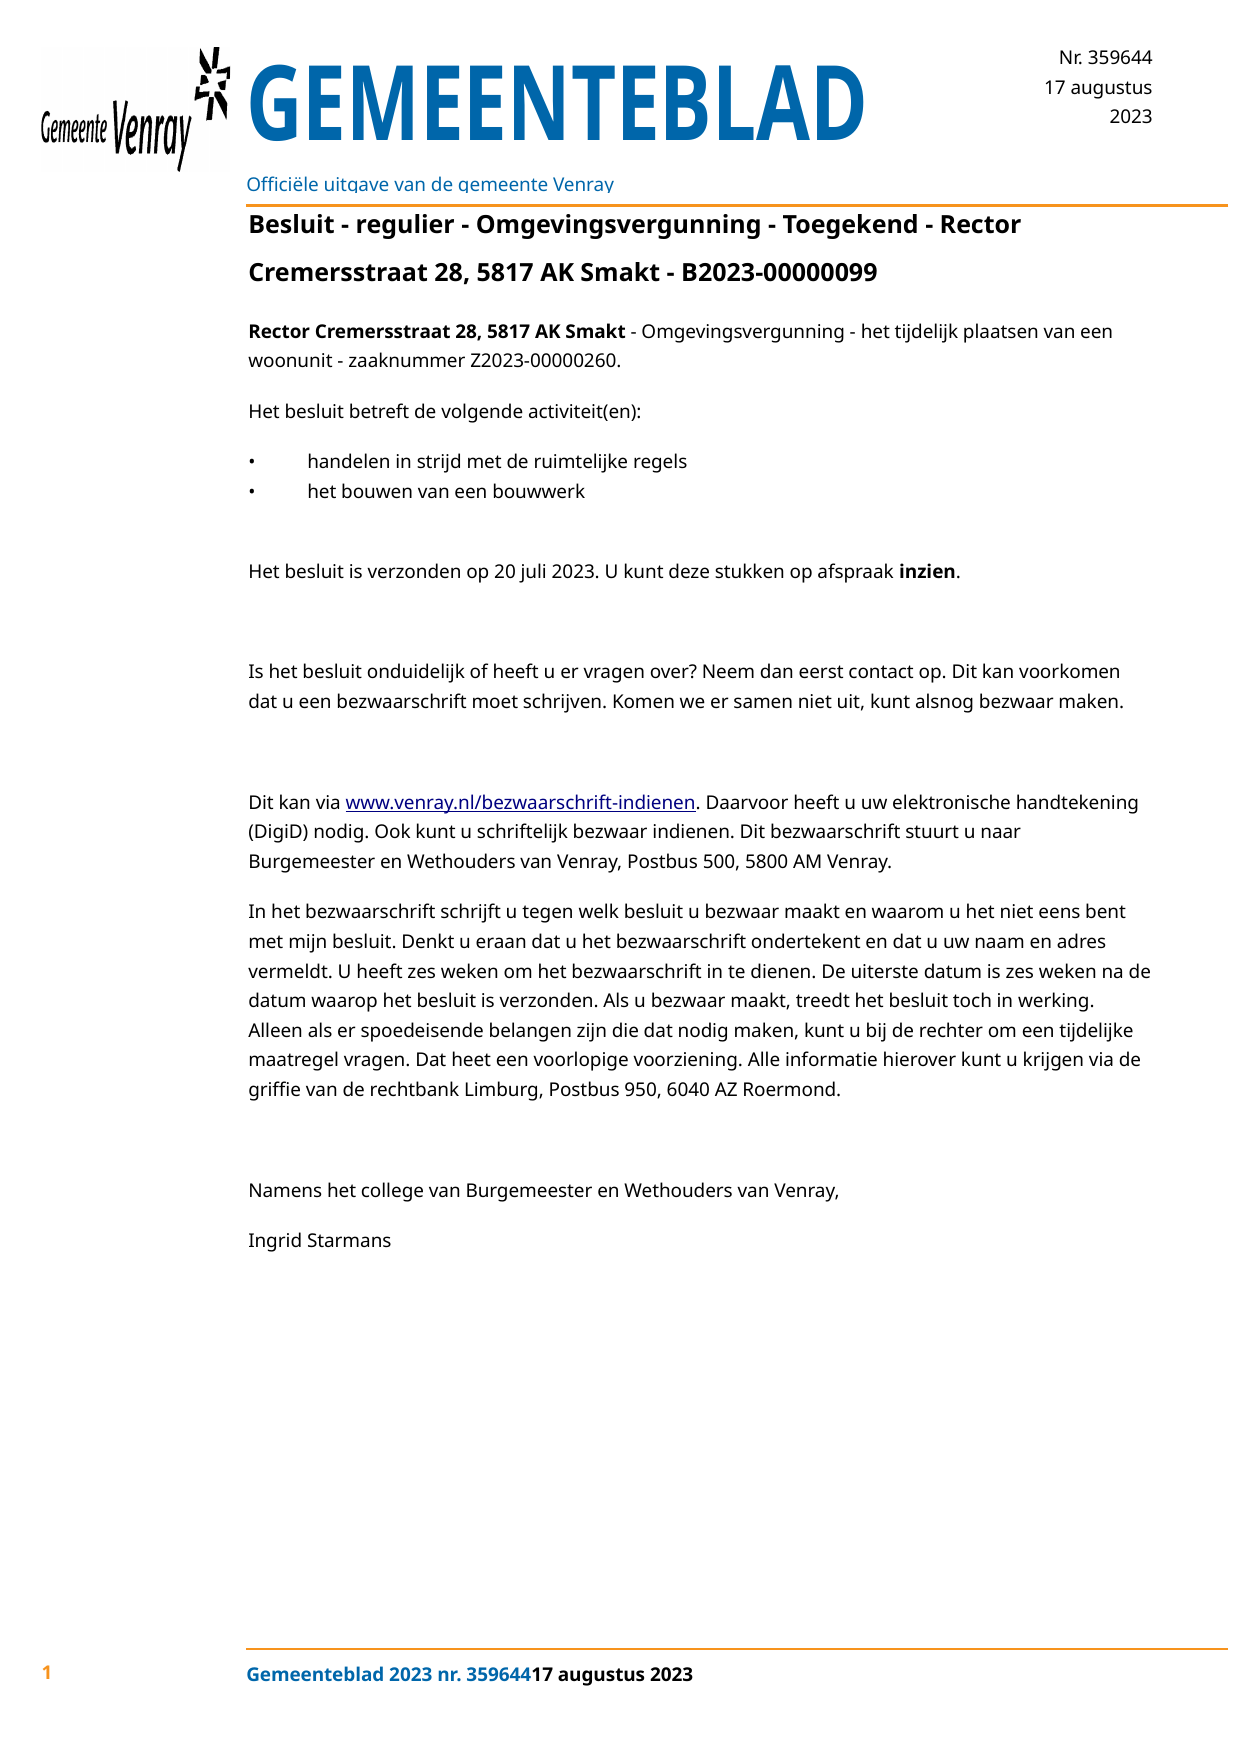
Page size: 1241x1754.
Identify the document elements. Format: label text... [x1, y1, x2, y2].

text Rector Cremersstraat 28, 5817 AK Smakt - Omgevingsvergunning - het tijdelijk plaatsen van een woonunit - zaaknummer Z2023-00000260. [248, 318, 1152, 373]
picture [41, 47, 231, 172]
text Het besluit is verzonden op 20 juli 2023. U kunt deze stukken op afspraak inzien. [248, 558, 1152, 584]
text In het bezwaarschrift schrijft u tegen welk besluit u bezwaar maakt en waarom u het niet eens bent met mijn besluit. Denkt u eraan dat u het bezwaarschrift ondertekent en dat u uw naam en adres vermeldt. U heeft zes weken om het bezwaarschrift in te dienen. De uiterste datum is zes weken na de datum waarop het besluit is verzonden. Als u bezwaar maakt, treedt het besluit toch in werking. Alleen als er spoedeisende belangen zijn die dat nodig maken, kunt u bij de rechter om een tijdelijke maatregel vragen. Dat heet een voorlopige voorziening. Alle informatie hierover kunt u krijgen via de griffie van de rechtbank Limburg, Postbus 950, 6040 AZ Roermond. [248, 899, 1152, 1102]
text Ingrid Starmans [248, 1227, 1152, 1253]
text Besluit - regulier - Omgevingsvergunning - Toegekend - Rector Cremersstraat 28, 5817 AK Smakt - B2023-00000099 [248, 207, 1152, 288]
list handelen in strijd met de ruimtelijke regels [248, 448, 1152, 474]
text Dit kan via www.venray.nl/bezwaarschrift-indienen. Daarvoor heeft u uw elektronische handtekening (DigiD) nodig. Ook kunt u schriftelijk bezwaar indienen. Dit bezwaarschrift stuurt u naar Burgemeester en Wethouders van Venray, Postbus 500, 5800 AM Venray. [248, 789, 1152, 874]
text Het besluit betreft de volgende activiteit(en): [248, 398, 1152, 424]
text Is het besluit onduidelijk of heeft u er vragen over? Neem dan eerst contact op. Dit kan voorkomen dat u een bezwaarschrift moet schrijven. Komen we er samen niet uit, kunt alsnog bezwaar maken. [248, 659, 1152, 714]
text Namens het college van Burgemeester en Wethouders van Venray, [248, 1177, 1152, 1203]
list het bouwen van een bouwwerk [248, 478, 1152, 504]
